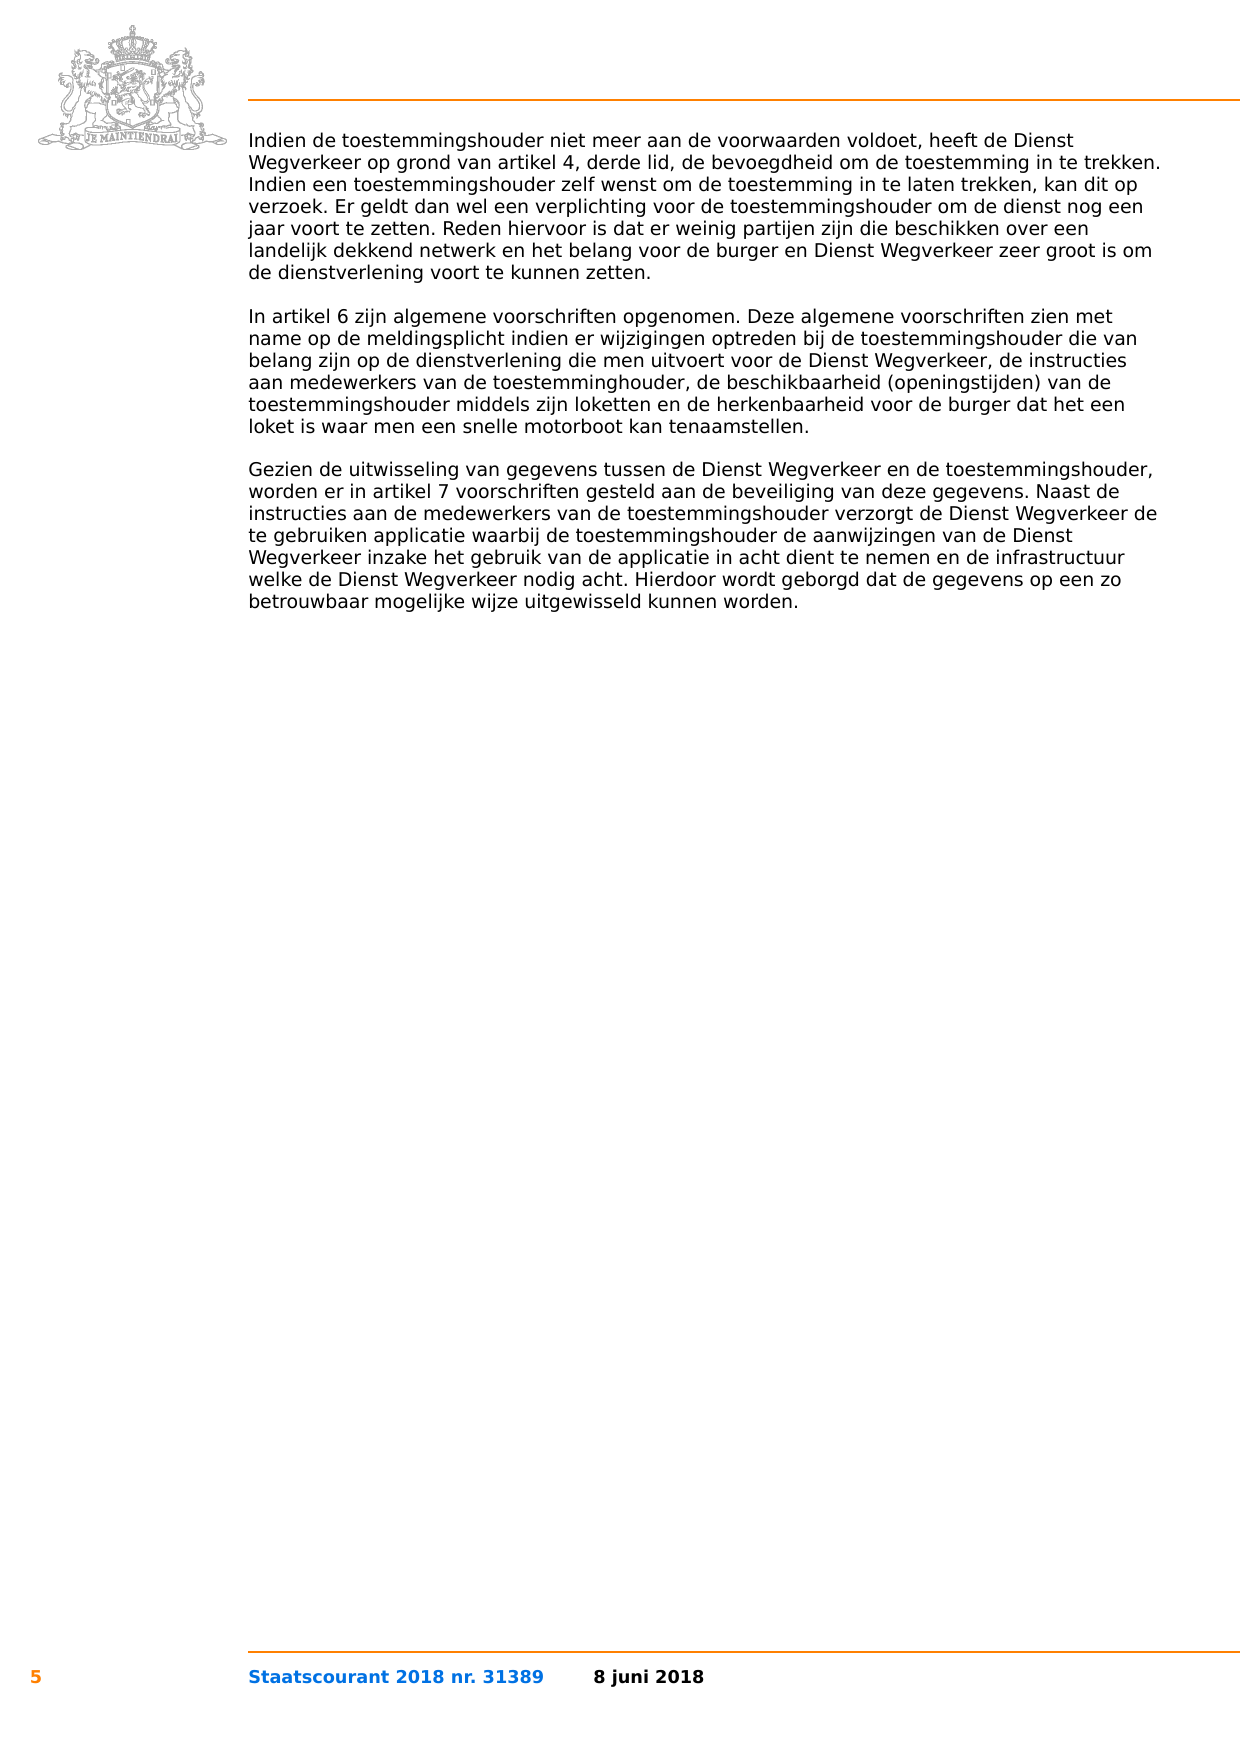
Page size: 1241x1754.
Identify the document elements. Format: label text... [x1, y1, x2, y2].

picture [38, 25, 227, 150]
text Gezien de uitwisseling van gegevens tussen de Dienst Wegverkeer en de toestemmingshouder, worden er in artikel 7 voorschriften gesteld aan de beveiliging van deze gegevens. Naast de instructies aan de medewerkers van de toestemmingshouder verzorgt de Dienst Wegverkeer de te gebruiken applicatie waarbij de toestemmingshouder de aanwijzingen van de Dienst Wegverkeer inzake het gebruik van de applicatie in acht dient te nemen en de infrastructuur welke de Dienst Wegverkeer nodig acht. Hierdoor wordt geborgd dat de gegevens op een zo betrouwbaar mogelijke wijze uitgewisseld kunnen worden. [248, 459, 1163, 613]
text In artikel 6 zijn algemene voorschriften opgenomen. Deze algemene voorschriften zien met name op de meldingsplicht indien er wijzigingen optreden bij de toestemmingshouder die van belang zijn op de dienstverlening die men uitvoert voor de Dienst Wegverkeer, de instructies aan medewerkers van de toestemminghouder, de beschikbaarheid (openingstijden) van de toestemmingshouder middels zijn loketten en de herkenbaarheid voor de burger dat het een loket is waar men een snelle motorboot kan tenaamstellen. [248, 306, 1163, 437]
text Indien de toestemmingshouder niet meer aan de voorwaarden voldoet, heeft de Dienst Wegverkeer op grond van artikel 4, derde lid, de bevoegdheid om de toestemming in te trekken. Indien een toestemmingshouder zelf wenst om de toestemming in te laten trekken, kan dit op verzoek. Er geldt dan wel een verplichting voor de toestemmingshouder om de dienst nog een jaar voort te zetten. Reden hiervoor is dat er weinig partijen zijn die beschikken over een landelijk dekkend netwerk en het belang voor de burger en Dienst Wegverkeer zeer groot is om de dienstverlening voort te kunnen zetten. [248, 130, 1163, 284]
